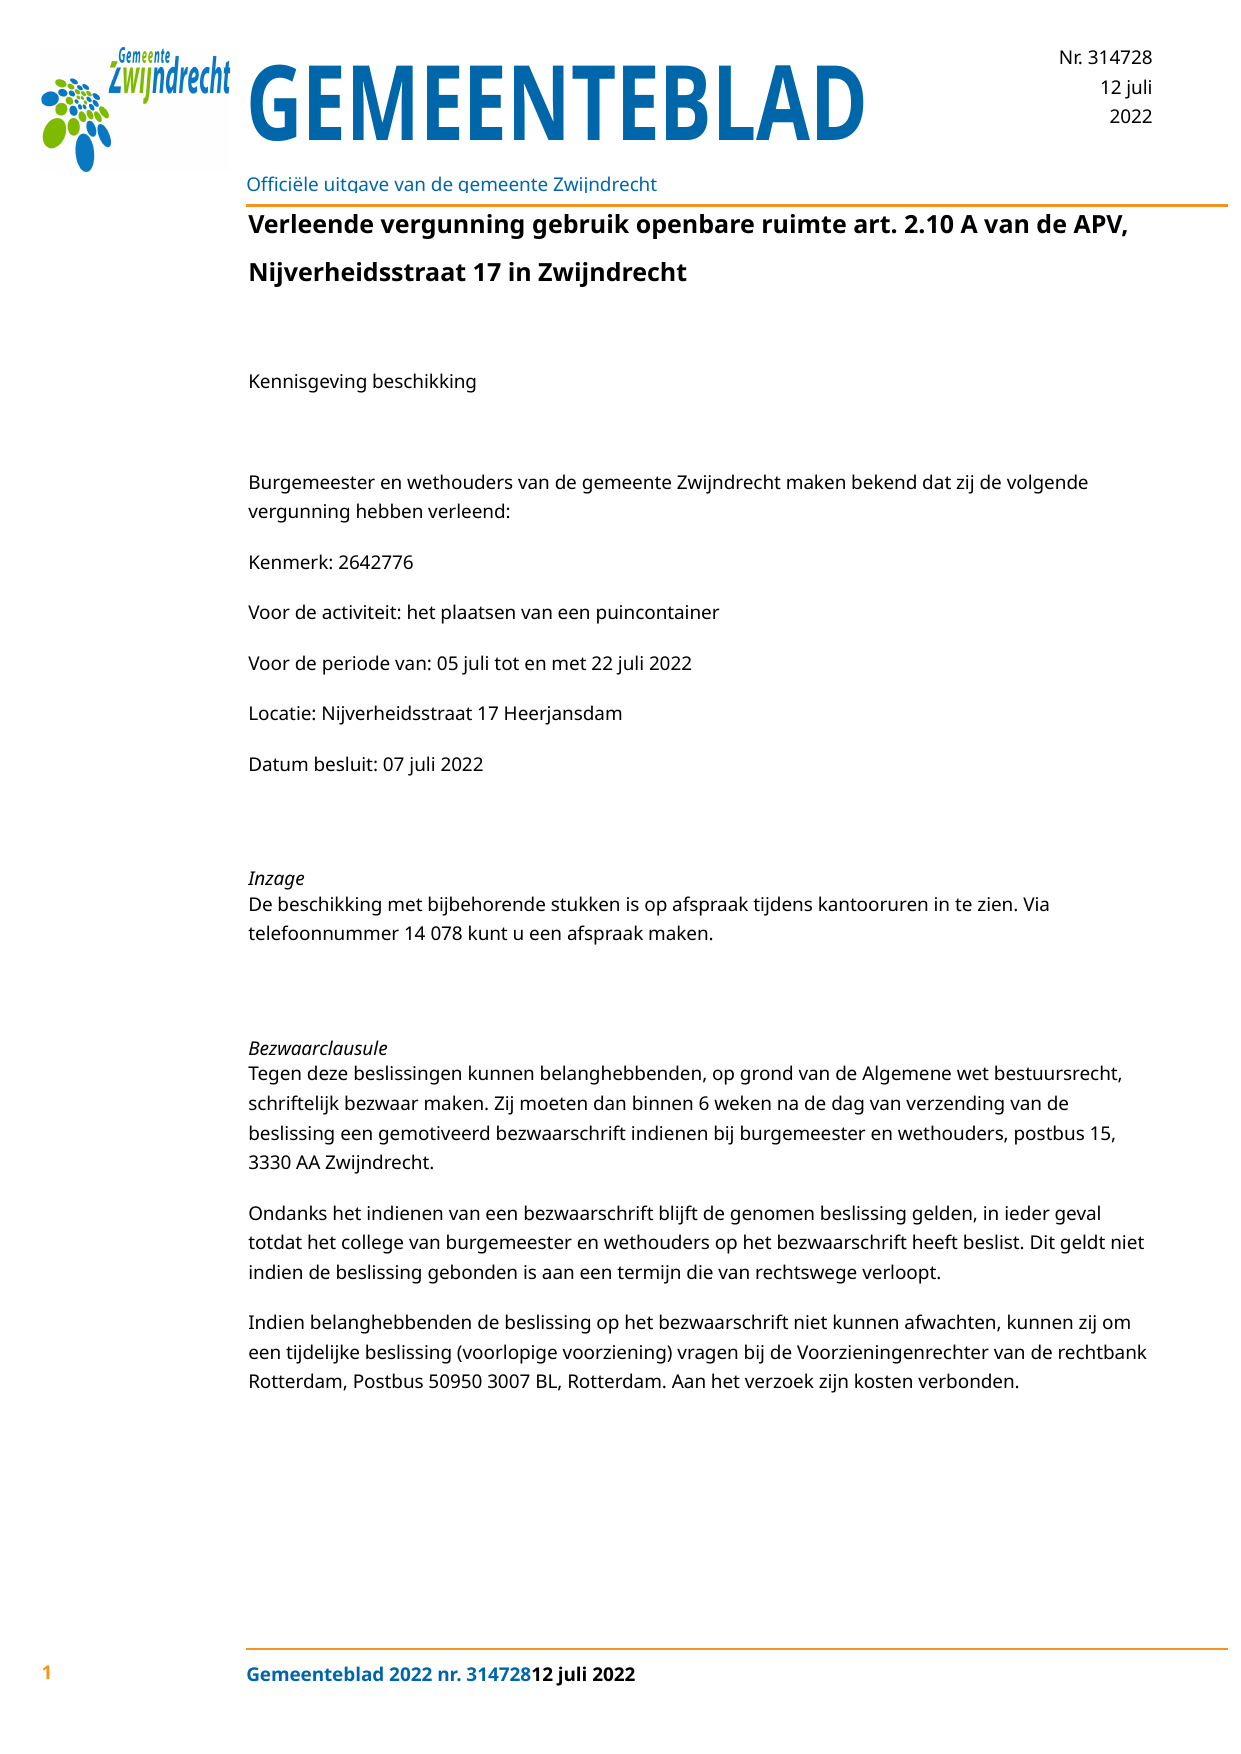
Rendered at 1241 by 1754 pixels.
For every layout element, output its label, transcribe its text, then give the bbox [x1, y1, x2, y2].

text Locatie: Nijverheidsstraat 17 Heerjansdam [248, 700, 1152, 726]
text Voor de periode van: 05 juli tot en met 22 juli 2022 [248, 650, 1152, 676]
text De beschikking met bijbehorende stukken is op afspraak tijdens kantooruren in te zien. Via telefoonnummer 14 078 kunt u een afspraak maken. [248, 891, 1152, 946]
text Datum besluit: 07 juli 2022 [248, 751, 1152, 777]
text Burgemeester en wethouders van de gemeente Zwijndrecht maken bekend dat zij de volgende vergunning hebben verleend: [248, 469, 1152, 524]
text Kenmerk: 2642776 [248, 549, 1152, 575]
text Bezwaarclausule [248, 1035, 1152, 1061]
text Kennisgeving beschikking [248, 368, 1152, 394]
text Tegen deze beslissingen kunnen belanghebbenden, op grond van de Algemene wet bestuursrecht, schriftelijk bezwaar maken. Zij moeten dan binnen 6 weken na de dag van verzending van de beslissing een gemotiveerd bezwaarschrift indienen bij burgemeester en wethouders, postbus 15, 3330 AA Zwijndrecht. [248, 1061, 1152, 1175]
text Verleende vergunning gebruik openbare ruimte art. 2.10 A van de APV, Nijverheidsstraat 17 in Zwijndrecht [248, 207, 1152, 288]
text Indien belanghebbenden de beslissing op het bezwaarschrift niet kunnen afwachten, kunnen zij om een tijdelijke beslissing (voorlopige voorziening) vragen bij de Voorzieningenrechter van de rechtbank Rotterdam, Postbus 50950 3007 BL, Rotterdam. Aan het verzoek zijn kosten verbonden. [248, 1309, 1152, 1394]
picture [41, 47, 231, 172]
text Inzage [248, 865, 1152, 891]
text Ondanks het indienen van een bezwaarschrift blijft de genomen beslissing gelden, in ieder geval totdat het college van burgemeester en wethouders op het bezwaarschrift heeft beslist. Dit geldt niet indien de beslissing gebonden is aan een termijn die van rechtswege verloopt. [248, 1200, 1152, 1285]
text Voor de activiteit: het plaatsen van een puincontainer [248, 599, 1152, 625]
